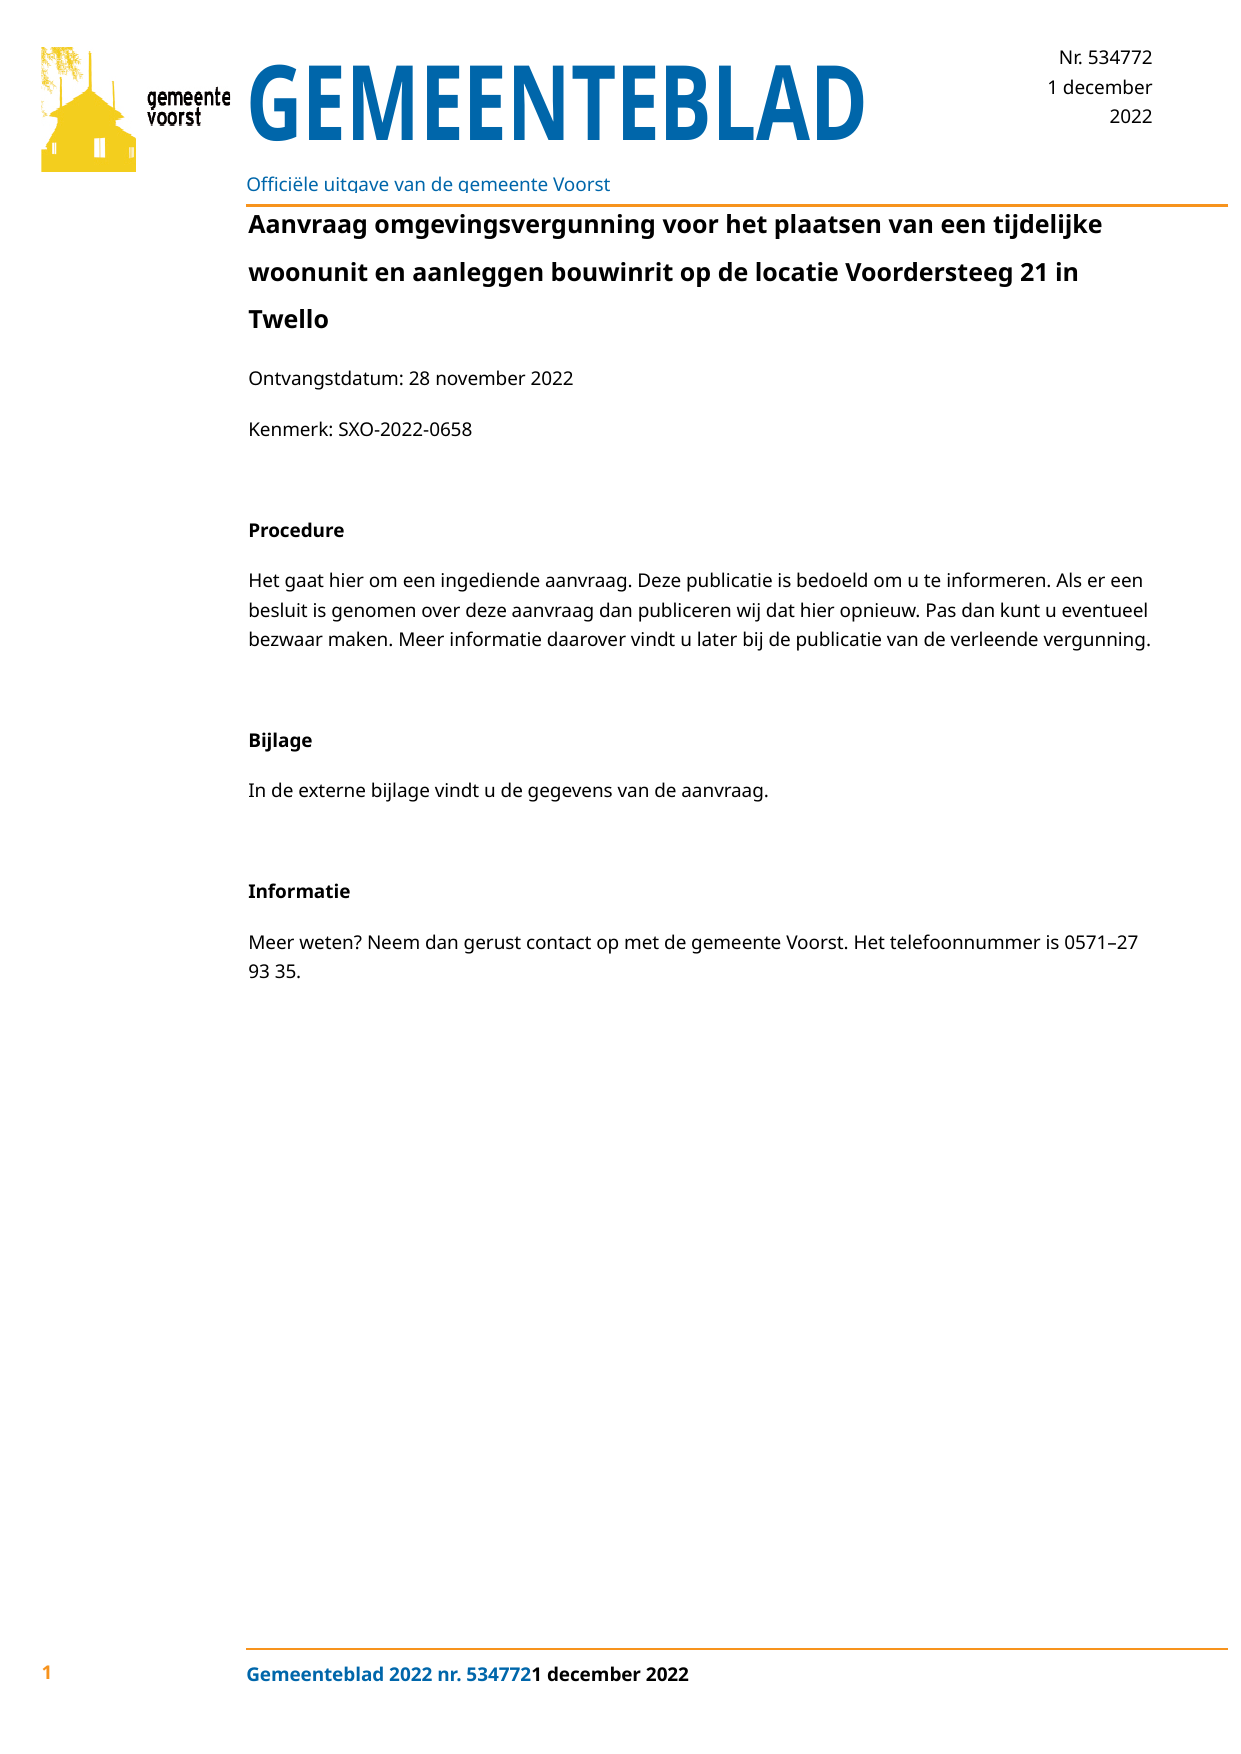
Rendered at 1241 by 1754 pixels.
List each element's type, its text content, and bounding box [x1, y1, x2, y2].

text Kenmerk: SXO-2022-0658 [248, 416, 1152, 442]
text In de externe bijlage vindt u de gegevens van de aanvraag. [248, 778, 1152, 803]
text Meer weten? Neem dan gerust contact op met de gemeente Voorst. Het telefoonnummer is 0571–27 93 35. [248, 929, 1152, 984]
text Informatie [248, 878, 1152, 904]
text Procedure [248, 517, 1152, 542]
text Het gaat hier om een ingediende aanvraag. Deze publicatie is bedoeld om u te informeren. Als er een besluit is genomen over deze aanvraag dan publiceren wij dat hier opnieuw. Pas dan kunt u eventueel bezwaar maken. Meer informatie daarover vindt u later bij de publicatie van de verleende vergunning. [248, 567, 1152, 652]
text Bijlage [248, 727, 1152, 753]
text Ontvangstdatum: 28 november 2022 [248, 366, 1152, 391]
text Aanvraag omgevingsvergunning voor het plaatsen van een tijdelijke woonunit en aanleggen bouwinrit op de locatie Voordersteeg 21 in Twello [248, 207, 1152, 336]
picture [41, 47, 231, 172]
